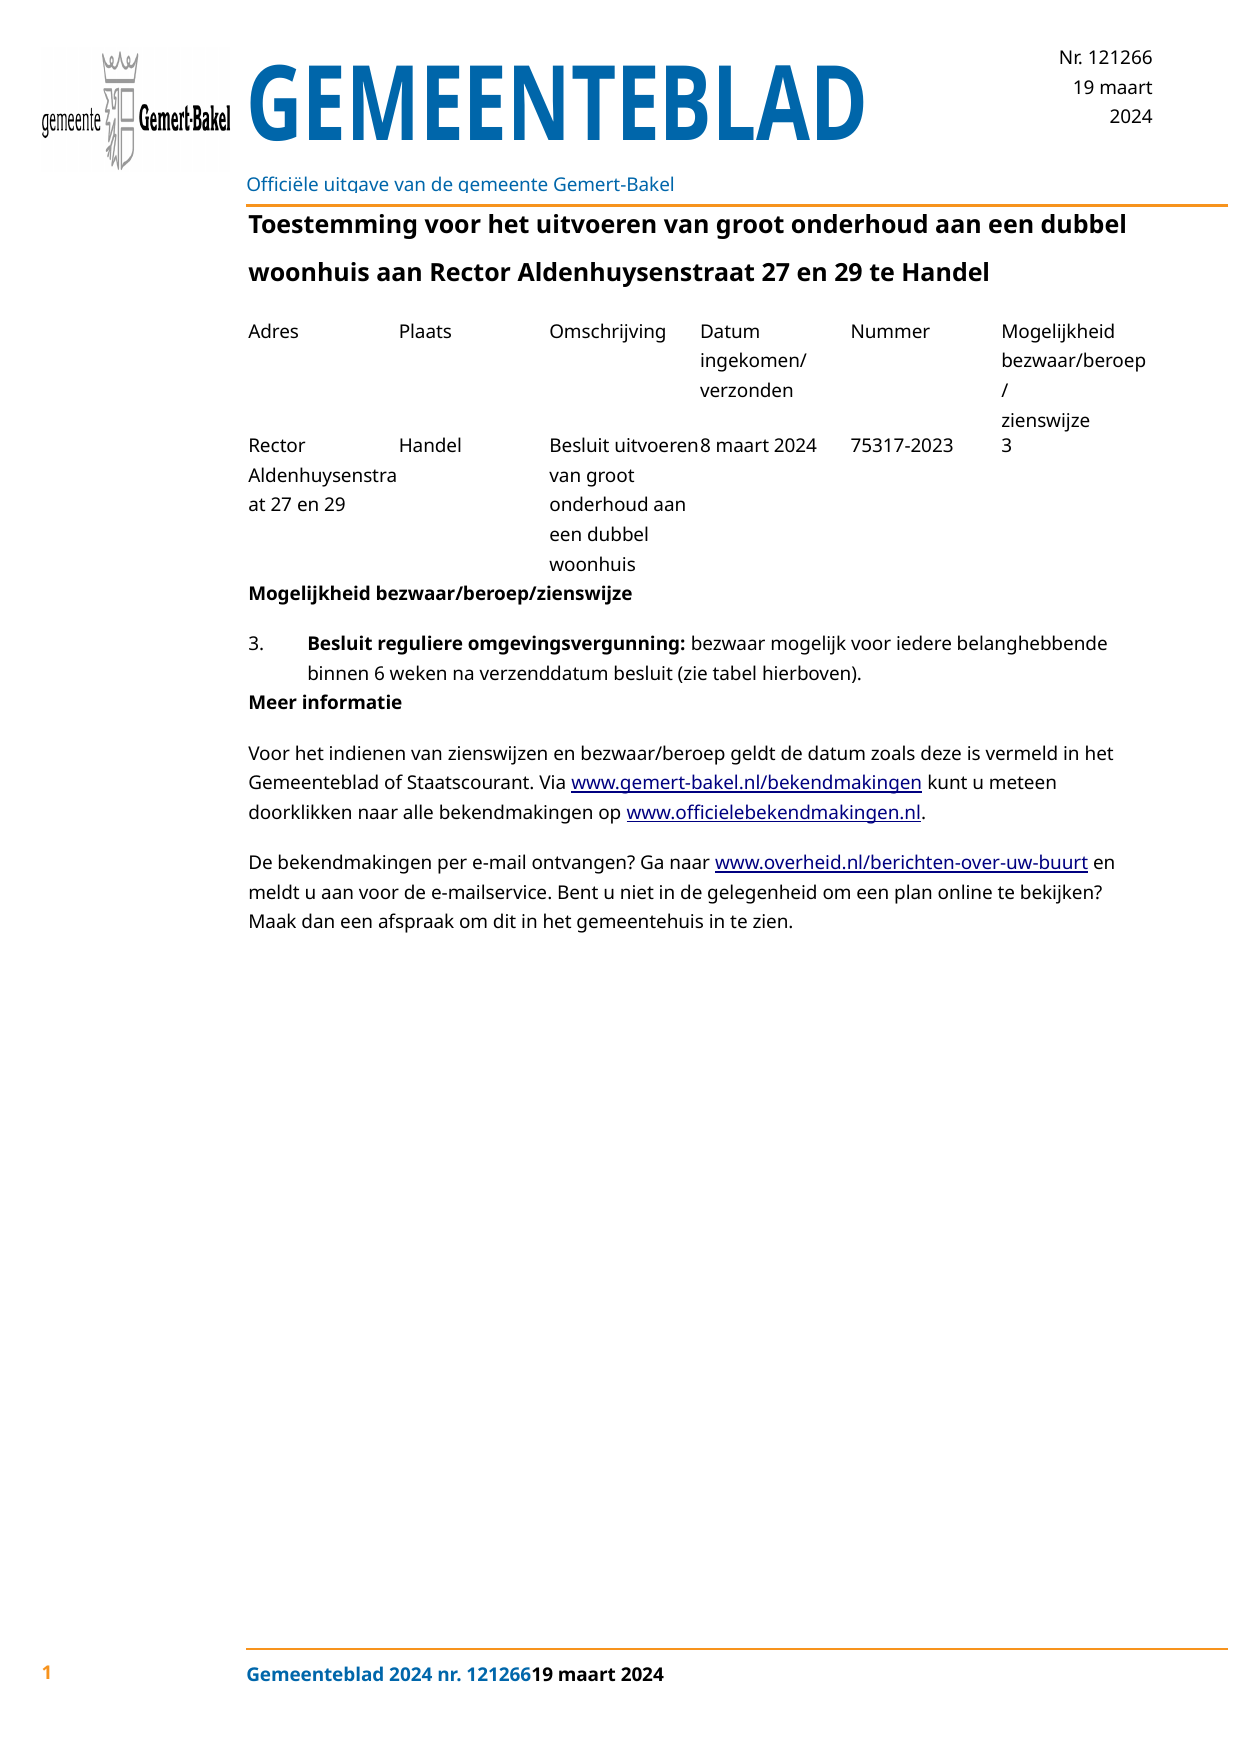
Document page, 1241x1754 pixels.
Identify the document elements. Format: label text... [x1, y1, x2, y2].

table_cell 8 maart 2024 [700, 433, 850, 577]
table_header Plaats [399, 318, 549, 432]
table_header Nummer [850, 318, 1001, 432]
table_cell 3 [1001, 433, 1152, 577]
text Voor het indienen van zienswijzen en bezwaar/beroep geldt de datum zoals deze is vermeld in het Gemeenteblad of Staatscourant. Via www.gemert-bakel.nl/bekendmakingen kunt u meteen doorklikken naar alle bekendmakingen op www.officielebekendmakingen.nl. [248, 740, 1152, 825]
table_header Adres [248, 318, 398, 432]
text Meer informatie [248, 689, 1152, 715]
text De bekendmakingen per e-mail ontvangen? Ga naar www.overheid.nl/berichten-over-uw-buurt en meldt u aan voor de e-mailservice. Bent u niet in de gelegenheid om een plan online te bekijken? Maak dan een afspraak om dit in het gemeentehuis in te zien. [248, 849, 1152, 934]
picture [41, 47, 231, 172]
text Mogelijkheid bezwaar/beroep/zienswijze [248, 580, 1152, 606]
text Toestemming voor het uitvoeren van groot onderhoud aan een dubbel woonhuis aan Rector Aldenhuysenstraat 27 en 29 te Handel [248, 207, 1152, 288]
list Besluit reguliere omgevingsvergunning: bezwaar mogelijk voor iedere belanghebbende binnen 6 weken na verzenddatum besluit (zie tabel hierboven). [248, 630, 1152, 686]
table_cell Rector Aldenhuysenstraat 27 en 29 [248, 433, 398, 577]
table_header Omschrijving [549, 318, 700, 432]
table_cell Handel [399, 433, 549, 577]
table_cell Besluit uitvoeren van groot onderhoud aan een dubbel woonhuis [549, 433, 700, 577]
table_header Datum ingekomen/ verzonden [700, 318, 850, 432]
table_header Mogelijkheid bezwaar/beroep/ zienswijze [1001, 318, 1152, 432]
table_cell 75317-2023 [850, 433, 1001, 577]
